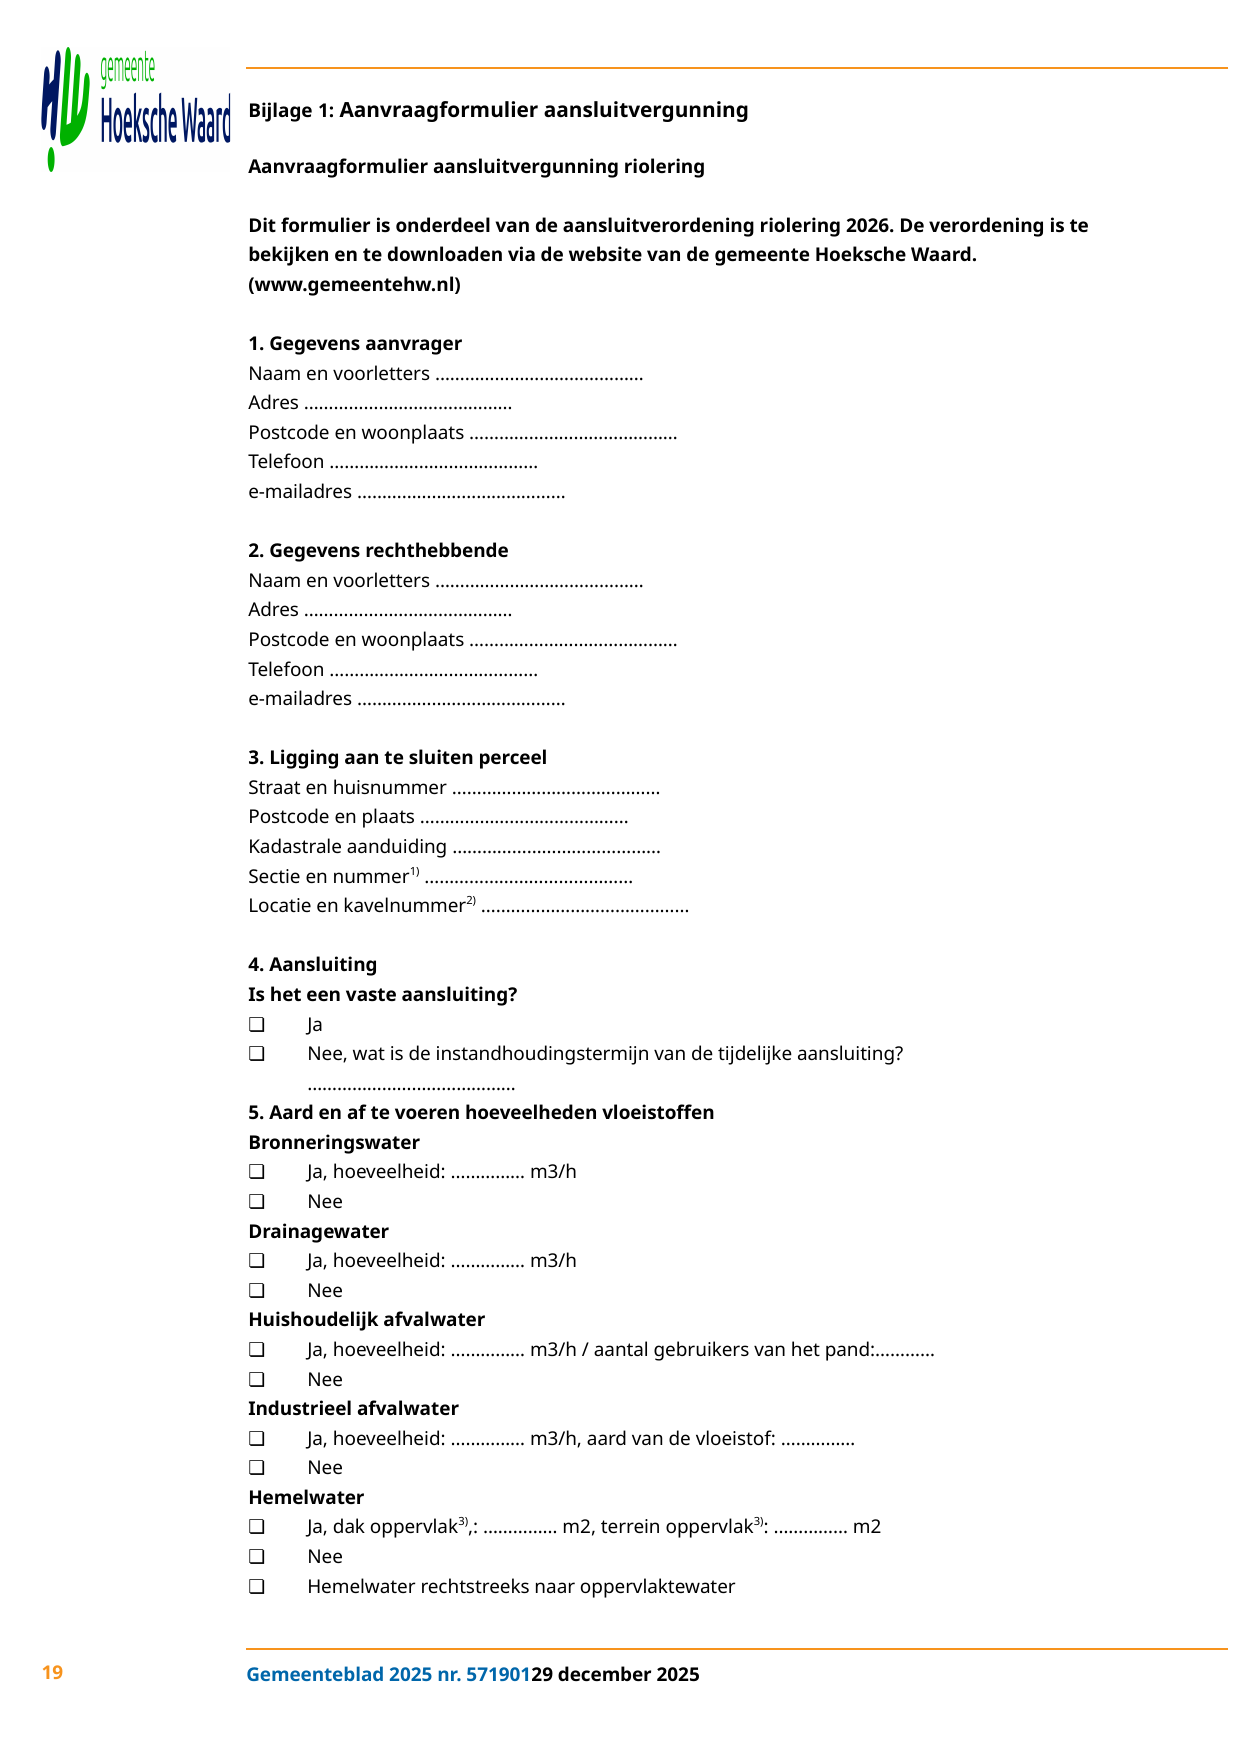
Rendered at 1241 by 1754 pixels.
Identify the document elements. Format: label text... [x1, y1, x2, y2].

text Drainagewater [248, 1218, 1152, 1244]
text Is het een vaste aansluiting? [248, 981, 1152, 1007]
text Adres …………………………………… [248, 389, 1152, 415]
text Kadastrale aanduiding …………………………………… [248, 833, 1152, 859]
text Naam en voorletters …………………………………… [248, 360, 1152, 386]
text Bijlage 1: Aanvraagformulier aansluitvergunning [248, 95, 1152, 123]
text Locatie en kavelnummer2) …………………………………… [248, 892, 1152, 918]
list Hemelwater rechtstreeks naar oppervlaktewater [248, 1573, 1152, 1599]
text 4. Aansluiting [248, 952, 1152, 977]
list Ja, dak oppervlak3),: …………… m2, terrein oppervlak3): …………… m2 [248, 1514, 1152, 1539]
text Dit formulier is onderdeel van de aansluitverordening riolering 2026. De verordening is te bekijken en te downloaden via de website van de gemeente Hoeksche Waard. (www.gemeentehw.nl) [248, 212, 1152, 297]
text e-mailadres …………………………………… [248, 478, 1152, 504]
text Postcode en plaats …………………………………… [248, 804, 1152, 829]
text 2. Gegevens rechthebbende [248, 537, 1152, 563]
list Ja, hoeveelheid: …………… m3/h / aantal gebruikers van het pand:………… [248, 1336, 1152, 1362]
text Naam en voorletters …………………………………… [248, 567, 1152, 593]
list Nee, wat is de instandhoudingstermijn van de tijdelijke aansluiting? [248, 1040, 1152, 1066]
list Ja [248, 1011, 1152, 1037]
text 3. Ligging aan te sluiten perceel [248, 744, 1152, 770]
picture [41, 47, 231, 172]
text Telefoon …………………………………… [248, 449, 1152, 474]
text 5. Aard en af te voeren hoeveelheden vloeistoffen [248, 1099, 1152, 1125]
list Ja, hoeveelheid: …………… m3/h [248, 1247, 1152, 1273]
list Ja, hoeveelheid: …………… m3/h [248, 1159, 1152, 1184]
list Ja, hoeveelheid: …………… m3/h, aard van de vloeistof: …………… [248, 1425, 1152, 1451]
text Huishoudelijk afvalwater [248, 1307, 1152, 1332]
text Bronneringswater [248, 1129, 1152, 1155]
text Straat en huisnummer …………………………………… [248, 774, 1152, 800]
list Nee [248, 1188, 1152, 1214]
list Nee [248, 1366, 1152, 1392]
list …………………………………… [248, 1070, 1152, 1096]
text Aanvraagformulier aansluitvergunning riolering [248, 153, 1152, 179]
list Nee [248, 1277, 1152, 1303]
text 1. Gegevens aanvrager [248, 330, 1152, 356]
text Telefoon …………………………………… [248, 656, 1152, 682]
text Industrieel afvalwater [248, 1395, 1152, 1421]
list Nee [248, 1454, 1152, 1480]
text Sectie en nummer1) …………………………………… [248, 863, 1152, 889]
text Hemelwater [248, 1484, 1152, 1510]
text e-mailadres …………………………………… [248, 685, 1152, 711]
text Adres …………………………………… [248, 597, 1152, 622]
text Postcode en woonplaats …………………………………… [248, 419, 1152, 445]
list Nee [248, 1543, 1152, 1569]
text Postcode en woonplaats …………………………………… [248, 626, 1152, 652]
